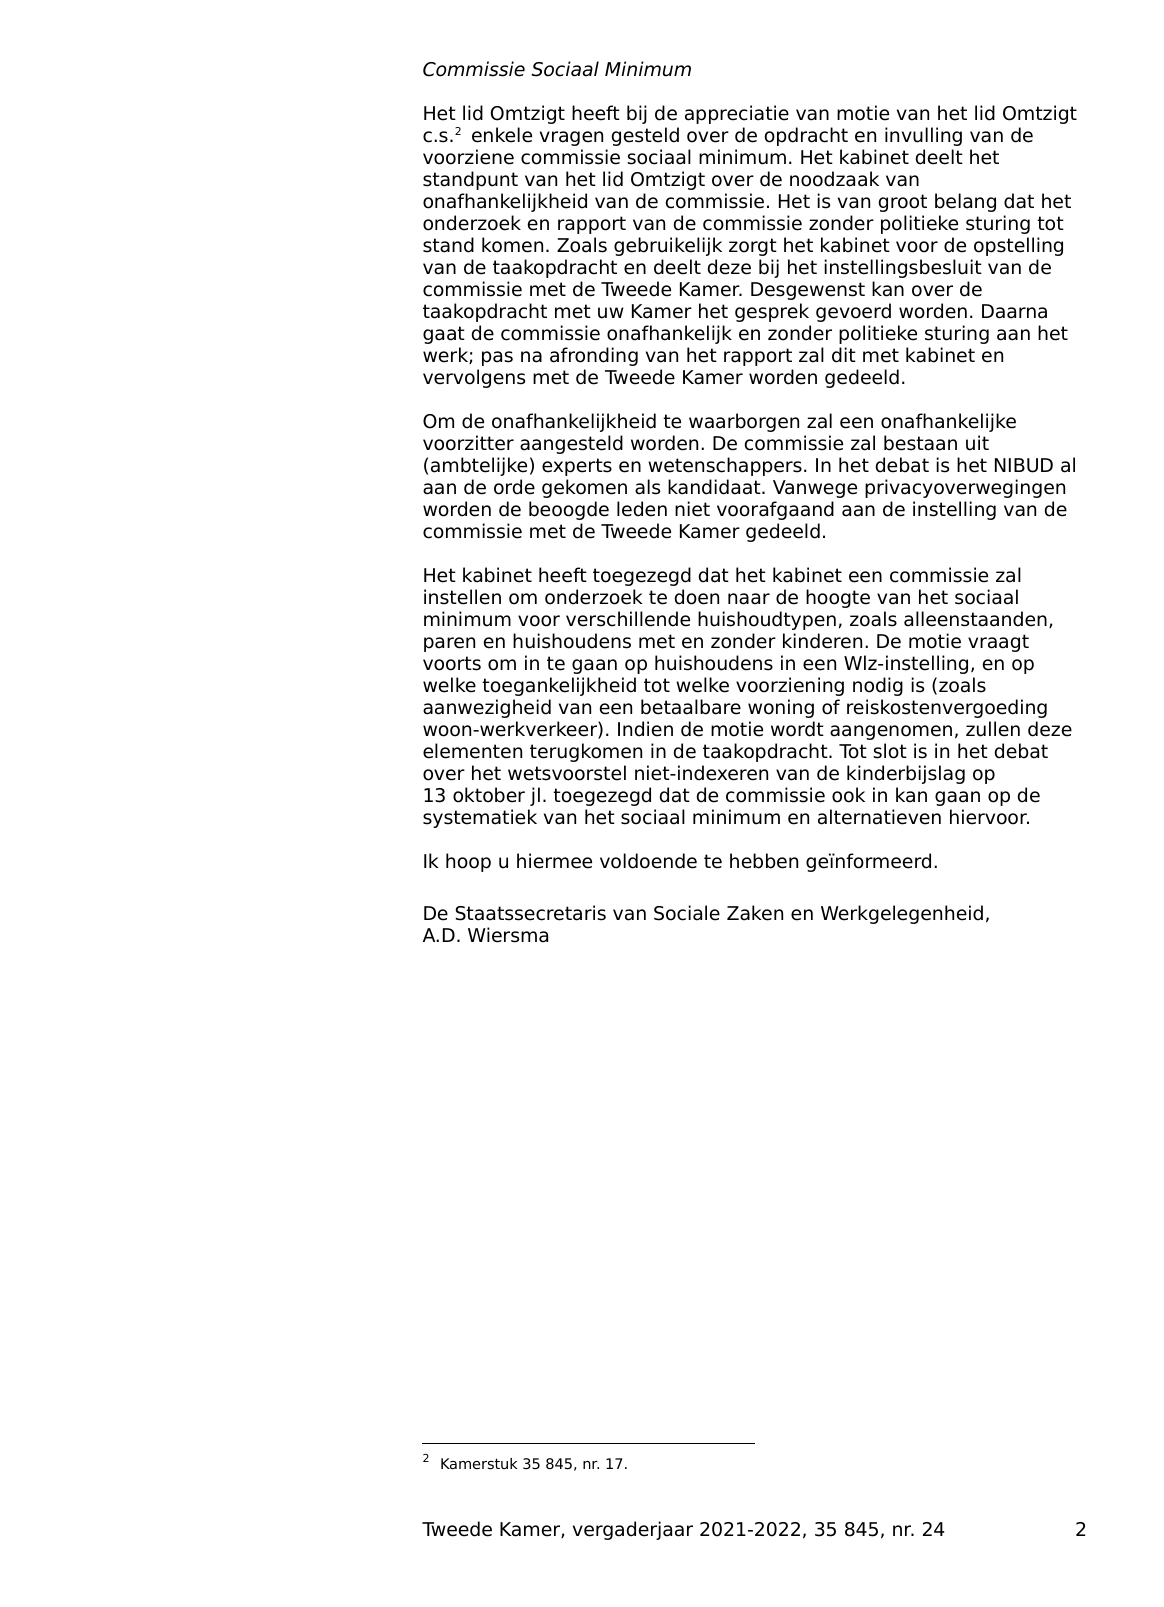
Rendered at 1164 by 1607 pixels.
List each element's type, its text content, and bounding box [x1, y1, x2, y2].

text Het lid Omtzigt heeft bij de appreciatie van motie van het lid Omtzigt c.s. enkele vragen gesteld over de opdracht en invulling van de voorziene commissie sociaal minimum. Het kabinet deelt het standpunt van het lid Omtzigt over de noodzaak van onafhankelijkheid van de commissie. Het is van groot belang dat het onderzoek en rapport van de commissie zonder politieke sturing tot stand komen. Zoals gebruikelijk zorgt het kabinet voor de opstelling van de taakopdracht en deelt deze bij het instellingsbesluit van de commissie met de Tweede Kamer. Desgewenst kan over de taakopdracht met uw Kamer het gesprek gevoerd worden. Daarna gaat de commissie onafhankelijk en zonder politieke sturing aan het werk; pas na afronding van het rapport zal dit met kabinet en vervolgens met de Tweede Kamer worden gedeeld. [422, 103, 1087, 389]
text De Staatssecretaris van Sociale Zaken en Werkgelegenheid, A.D. Wiersma [422, 903, 1087, 947]
text Ik hoop u hiermee voldoende te hebben geïnformeerd. [422, 851, 1087, 873]
subtitle Commissie Sociaal Minimum [422, 59, 1087, 81]
text Het kabinet heeft toegezegd dat het kabinet een commissie zal instellen om onderzoek te doen naar de hoogte van het sociaal minimum voor verschillende huishoudtypen, zoals alleenstaanden, paren en huishoudens met en zonder kinderen. De motie vraagt voorts om in te gaan op huishoudens in een Wlz-instelling, en op welke toegankelijkheid tot welke voorziening nodig is (zoals aanwezigheid van een betaalbare woning of reiskostenvergoeding woon-werkverkeer). Indien de motie wordt aangenomen, zullen deze elementen terugkomen in de taakopdracht. Tot slot is in het debat over het wetsvoorstel niet-indexeren van de kinderbijslag op 13 oktober jl. toegezegd dat de commissie ook in kan gaan op de systematiek van het sociaal minimum en alternatieven hiervoor. [422, 565, 1087, 829]
text Kamerstuk 35 845, nr. 17. [422, 1452, 1087, 1474]
text Om de onafhankelijkheid te waarborgen zal een onafhankelijke voorzitter aangesteld worden. De commissie zal bestaan uit (ambtelijke) experts en wetenschappers. In het debat is het NIBUD al aan de orde gekomen als kandidaat. Vanwege privacyoverwegingen worden de beoogde leden niet voorafgaand aan de instelling van de commissie met de Tweede Kamer gedeeld. [422, 411, 1087, 543]
